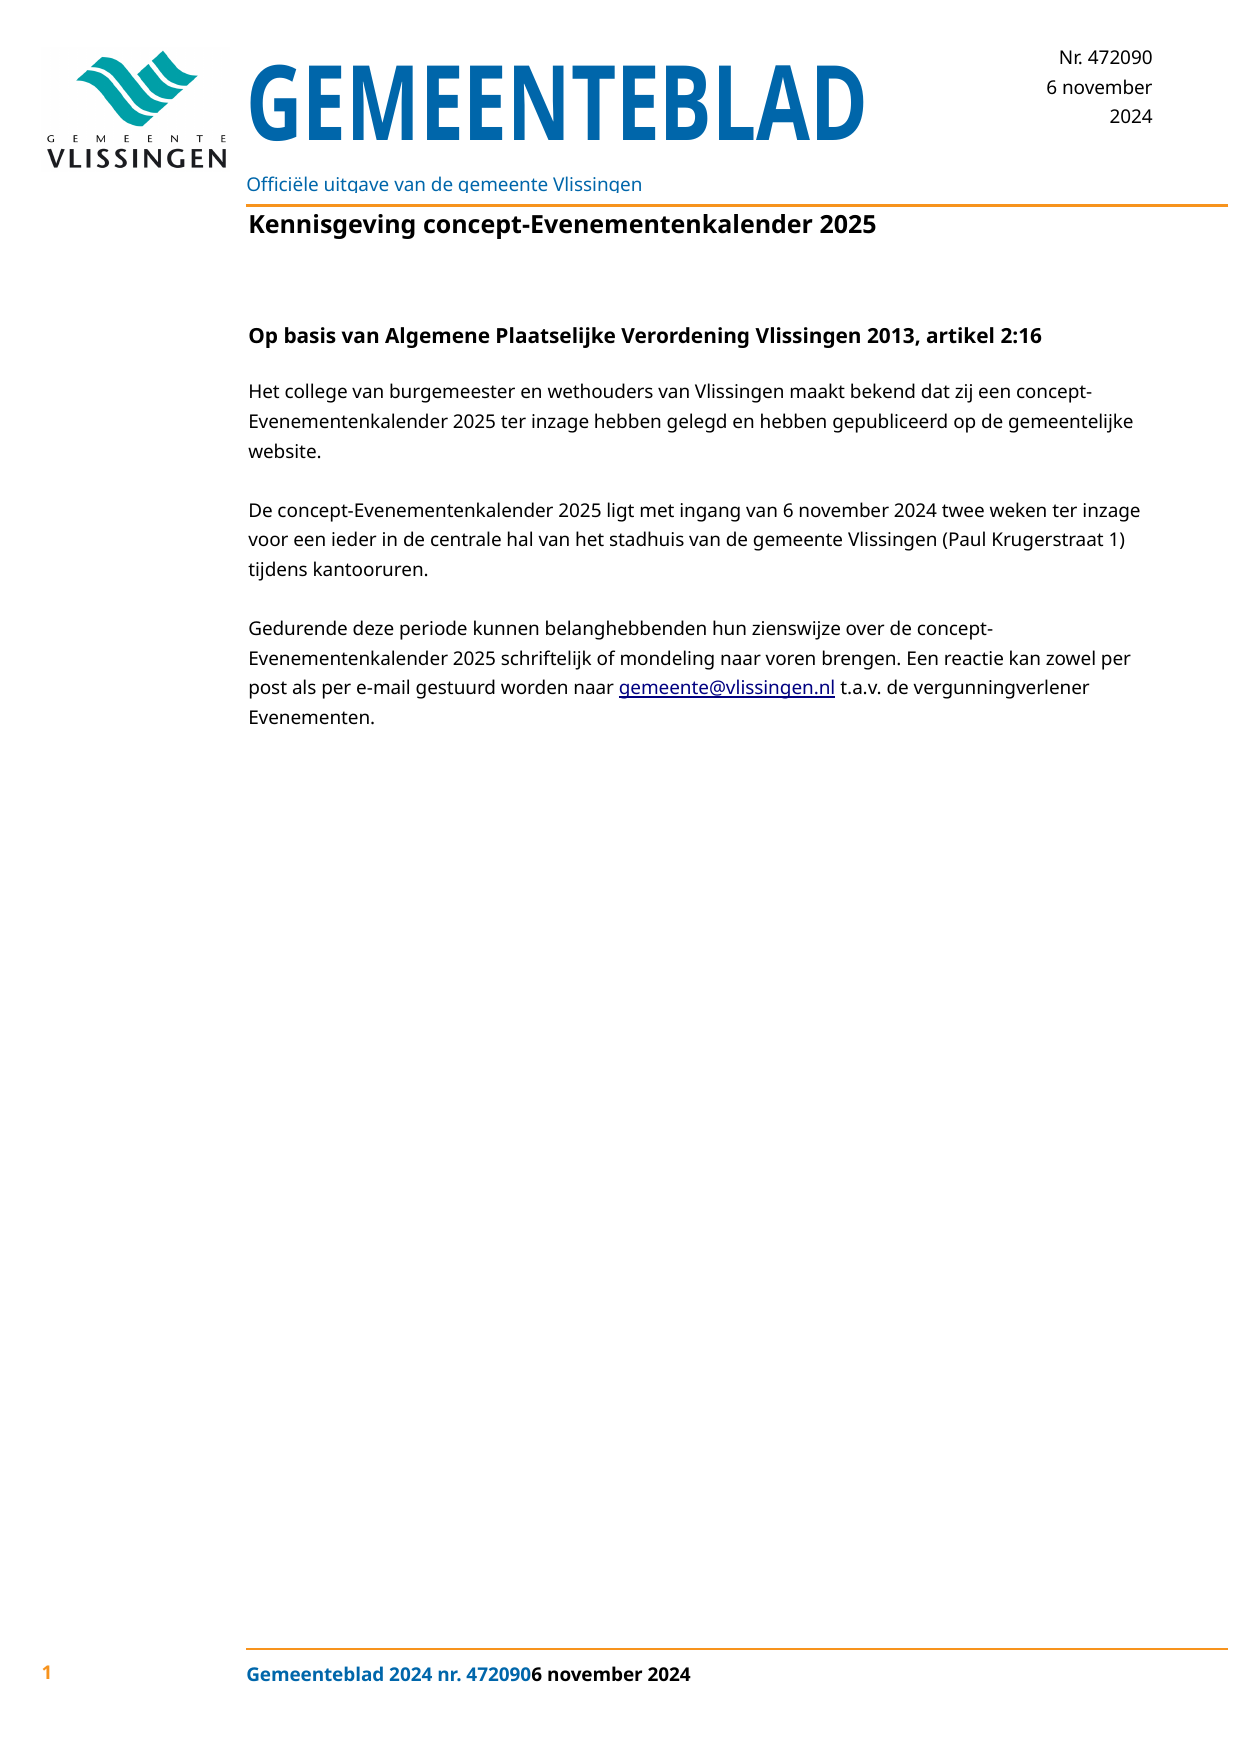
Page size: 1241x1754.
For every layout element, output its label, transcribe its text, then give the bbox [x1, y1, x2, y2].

text Kennisgeving concept-Evenementenkalender 2025 [248, 207, 1152, 241]
picture [41, 47, 231, 172]
text Het college van burgemeester en wethouders van Vlissingen maakt bekend dat zij een concept-Evenementenkalender 2025 ter inzage hebben gelegd en hebben gepubliceerd op de gemeentelijke website. [248, 379, 1152, 464]
text De concept-Evenementenkalender 2025 ligt met ingang van 6 november 2024 twee weken ter inzage voor een ieder in de centrale hal van het stadhuis van de gemeente Vlissingen (Paul Krugerstraat 1) tijdens kantooruren. [248, 497, 1152, 582]
text Op basis van Algemene Plaatselijke Verordening Vlissingen 2013, artikel 2:16 [248, 321, 1152, 349]
text Gedurende deze periode kunnen belanghebbenden hun zienswijze over de concept-Evenementenkalender 2025 schriftelijk of mondeling naar voren brengen. Een reactie kan zowel per post als per e-mail gestuurd worden naar gemeente@vlissingen.nl t.a.v. de vergunningverlener Evenementen. [248, 615, 1152, 730]
